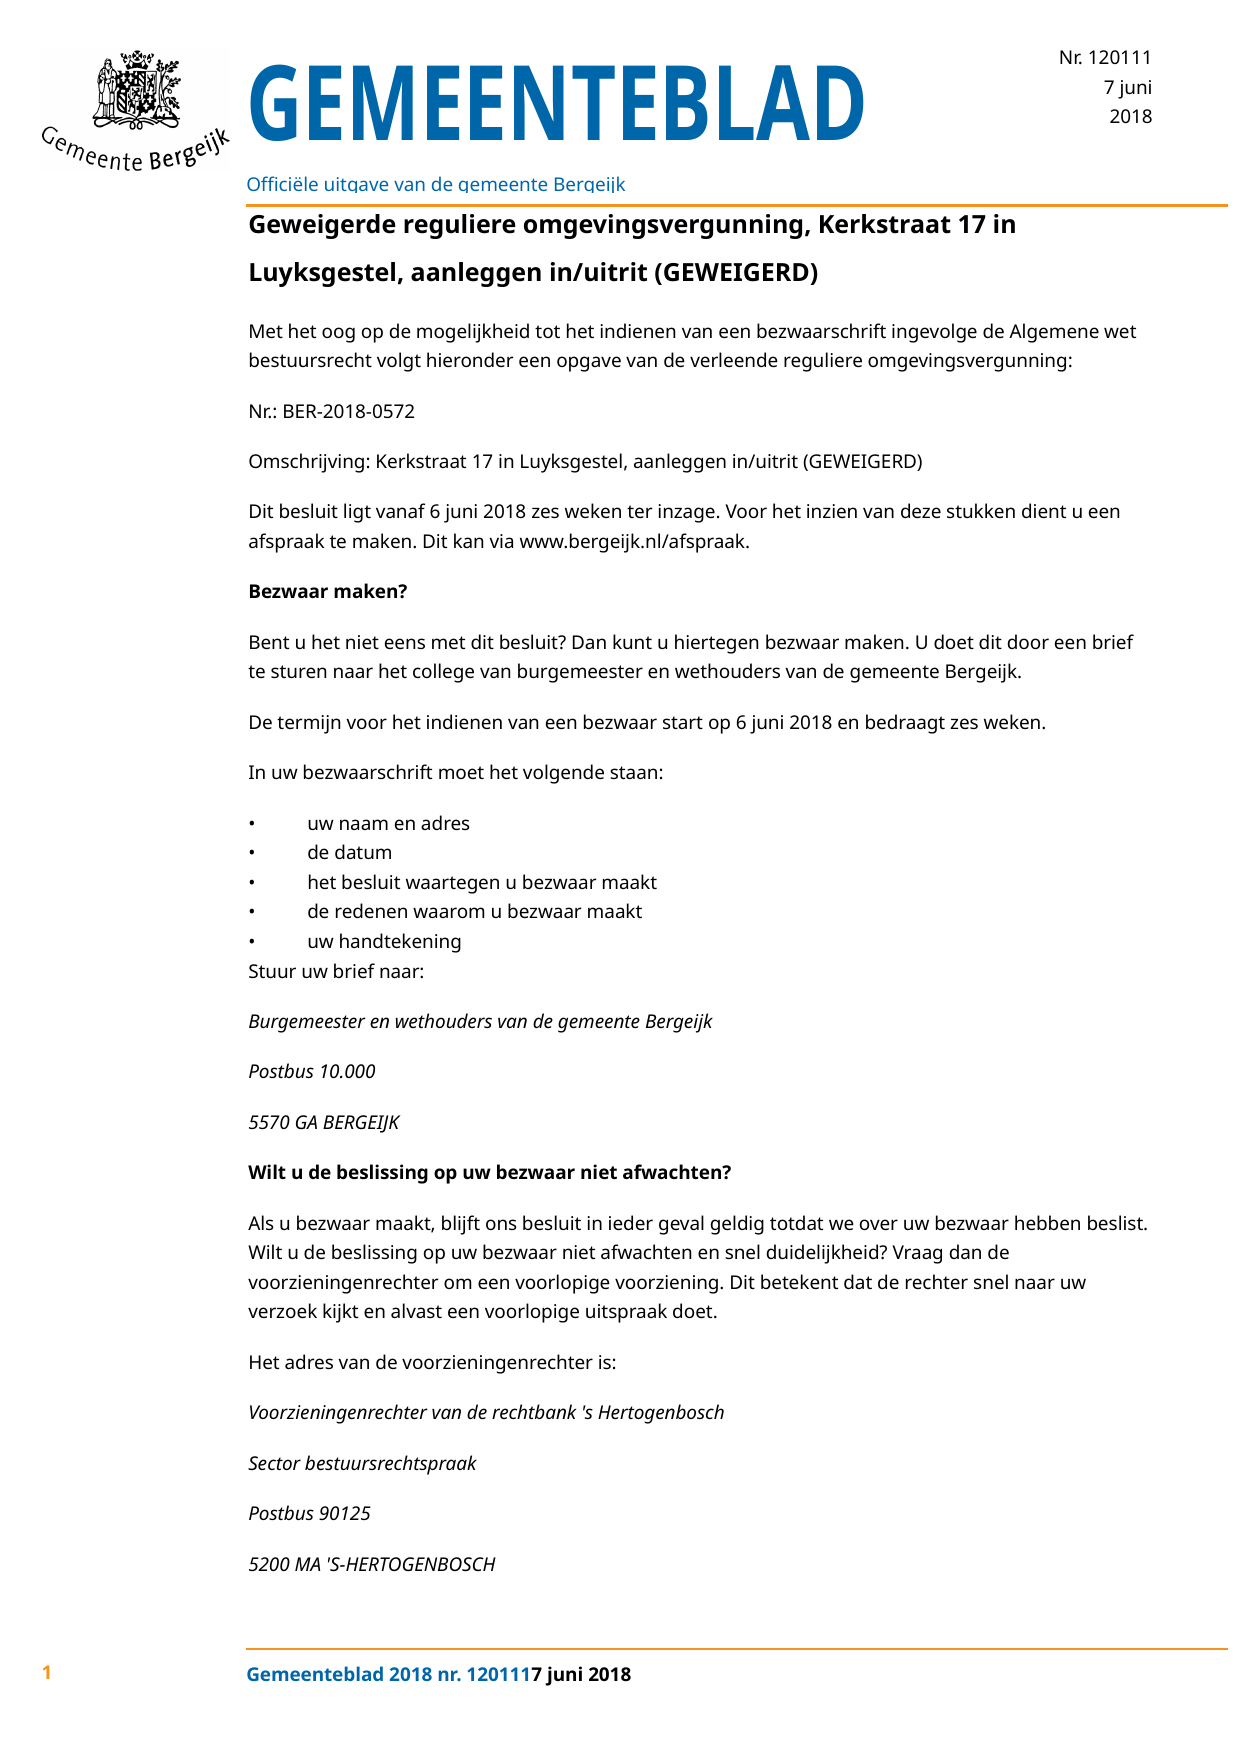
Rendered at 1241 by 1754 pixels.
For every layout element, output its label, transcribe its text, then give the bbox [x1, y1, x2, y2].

text Wilt u de beslissing op uw bezwaar niet afwachten? [248, 1159, 1152, 1185]
list uw naam en adres [248, 810, 1152, 836]
text Het adres van de voorzieningenrechter is: [248, 1349, 1152, 1375]
list de datum [248, 839, 1152, 865]
text Burgemeester en wethouders van de gemeente Bergeijk [248, 1008, 1152, 1034]
text 5570 GA BERGEIJK [248, 1109, 1152, 1135]
list het besluit waartegen u bezwaar maakt [248, 869, 1152, 895]
list de redenen waarom u bezwaar maakt [248, 899, 1152, 924]
text Sector bestuursrechtspraak [248, 1450, 1152, 1476]
picture [41, 47, 231, 172]
text Postbus 90125 [248, 1500, 1152, 1526]
text Omschrijving: Kerkstraat 17 in Luyksgestel, aanleggen in/uitrit (GEWEIGERD) [248, 448, 1152, 474]
text In uw bezwaarschrift moet het volgende staan: [248, 759, 1152, 785]
list uw handtekening [248, 928, 1152, 954]
text Bent u het niet eens met dit besluit? Dan kunt u hiertegen bezwaar maken. U doet dit door een brief te sturen naar het college van burgemeester en wethouders van de gemeente Bergeijk. [248, 629, 1152, 684]
text Met het oog op de mogelijkheid tot het indienen van een bezwaarschrift ingevolge de Algemene wet bestuursrecht volgt hieronder een opgave van de verleende reguliere omgevingsvergunning: [248, 318, 1152, 373]
text Als u bezwaar maakt, blijft ons besluit in ieder geval geldig totdat we over uw bezwaar hebben beslist. Wilt u de beslissing op uw bezwaar niet afwachten en snel duidelijkheid? Vraag dan de voorzieningenrechter om een voorlopige voorziening. Dit betekent dat de rechter snel naar uw verzoek kijkt en alvast een voorlopige uitspraak doet. [248, 1210, 1152, 1324]
text Stuur uw brief naar: [248, 958, 1152, 984]
text Nr.: BER-2018-0572 [248, 398, 1152, 424]
text Postbus 10.000 [248, 1059, 1152, 1084]
text Dit besluit ligt vanaf 6 juni 2018 zes weken ter inzage. Voor het inzien van deze stukken dient u een afspraak te maken. Dit kan via www.bergeijk.nl/afspraak. [248, 499, 1152, 554]
text Voorzieningenrechter van de rechtbank 's Hertogenbosch [248, 1399, 1152, 1425]
text Geweigerde reguliere omgevingsvergunning, Kerkstraat 17 in Luyksgestel, aanleggen in/uitrit (GEWEIGERD) [248, 207, 1152, 288]
text De termijn voor het indienen van een bezwaar start op 6 juni 2018 en bedraagt zes weken. [248, 709, 1152, 735]
text 5200 MA 'S-HERTOGENBOSCH [248, 1551, 1152, 1577]
text Bezwaar maken? [248, 579, 1152, 604]
